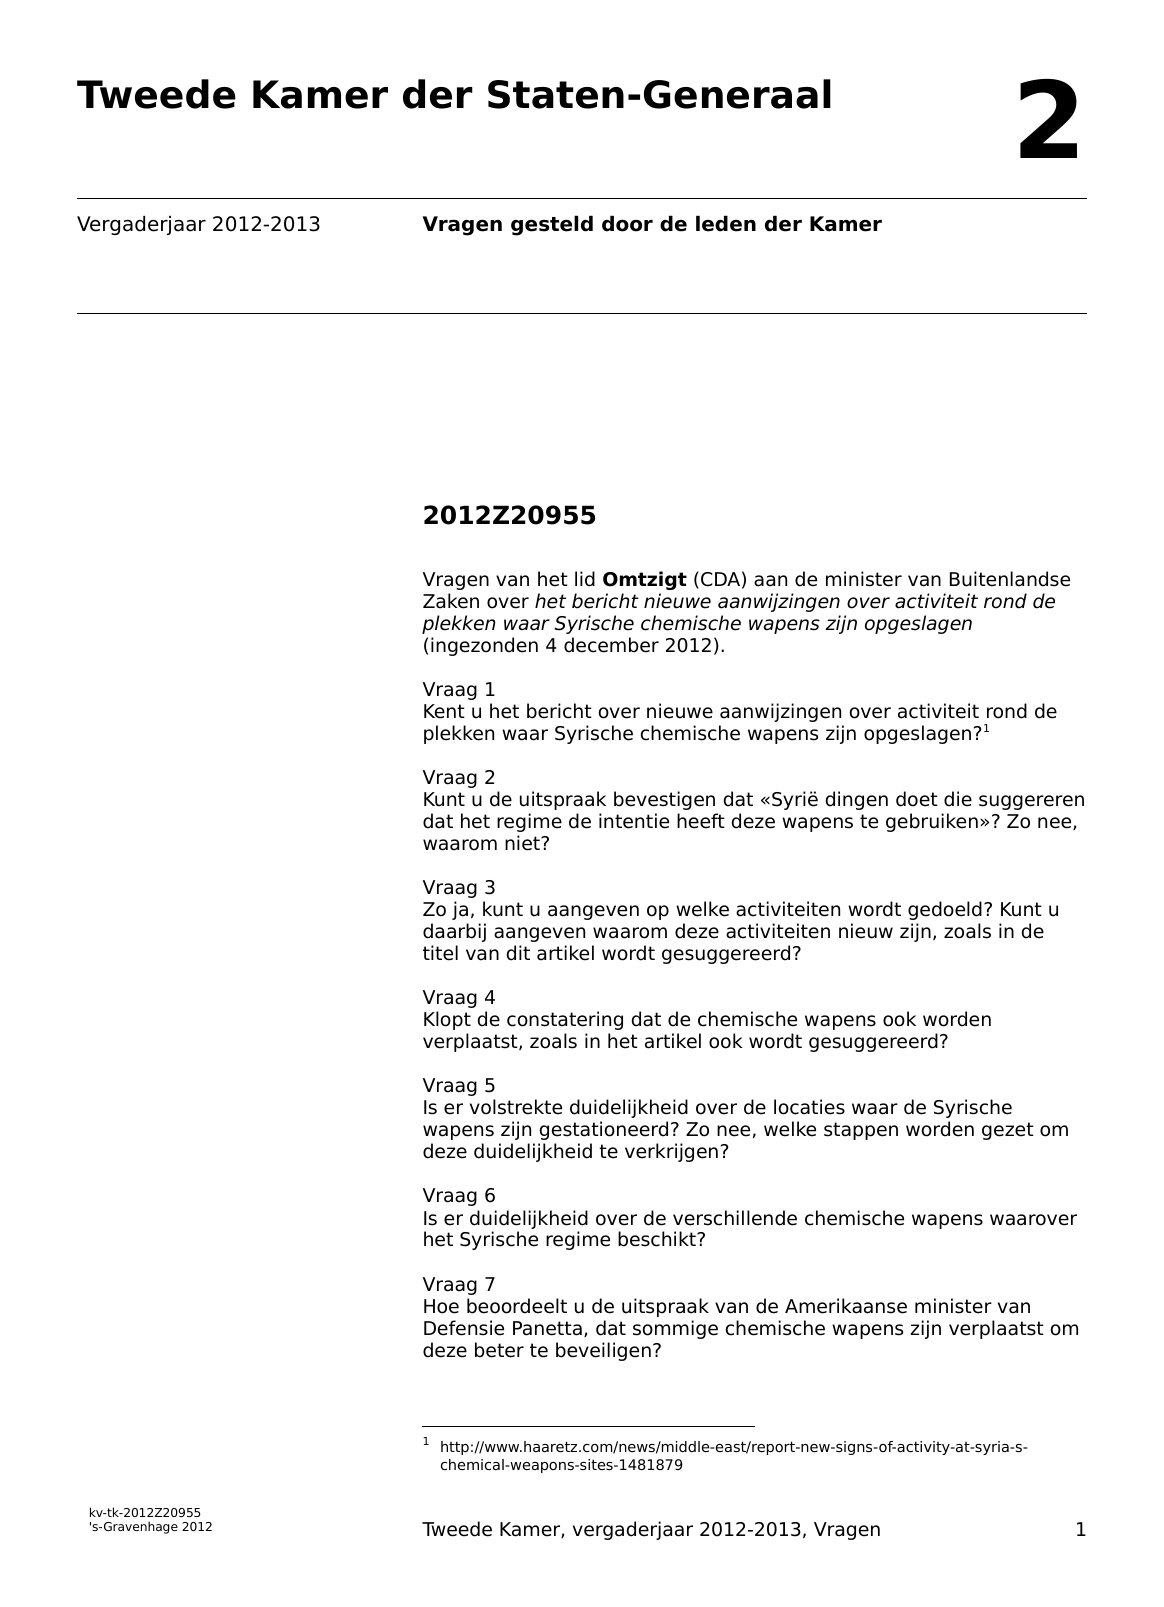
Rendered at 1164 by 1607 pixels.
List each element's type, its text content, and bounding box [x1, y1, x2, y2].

text kv-tk-2012Z20955 [88, 1506, 323, 1520]
text Hoe beoordeelt u de uitspraak van de Amerikaanse minister van Defensie Panetta, dat sommige chemische wapens zijn verplaatst om deze beter te beveiligen? [422, 1296, 1087, 1361]
text Kunt u de uitspraak bevestigen dat «Syrië dingen doet die suggereren dat het regime de intentie heeft deze wapens te gebruiken»? Zo nee, waarom niet? [422, 789, 1087, 855]
text 's-Gravenhage 2012 [88, 1520, 323, 1534]
table_cell Vergaderjaar 2012-2013 [77, 199, 422, 313]
text Vragen van het lid Omtzigt (CDA) aan de minister van Buitenlandse Zaken over het bericht nieuwe aanwijzingen over activiteit rond de plekken waar Syrische chemische wapens zijn opgeslagen (ingezonden 4 december 2012). [422, 569, 1087, 657]
text Vraag 7 [422, 1273, 1087, 1296]
table_header 2 [886, 59, 1087, 198]
table_cell Vragen gesteld door de leden der Kamer [422, 199, 1087, 313]
text 2012Z20955 [422, 501, 1087, 531]
text Zo ja, kunt u aangeven op welke activiteiten wordt gedoeld? Kunt u daarbij aangeven waarom deze activiteiten nieuw zijn, zoals in de titel van dit artikel wordt gesuggereerd? [422, 899, 1087, 965]
text Is er volstrekte duidelijkheid over de locaties waar de Syrische wapens zijn gestationeerd? Zo nee, welke stappen worden gezet om deze duidelijkheid te verkrijgen? [422, 1097, 1087, 1163]
text Vraag 2 [422, 767, 1087, 789]
text Is er duidelijkheid over de verschillende chemische wapens waarover het Syrische regime beschikt? [422, 1207, 1087, 1251]
text Kent u het bericht over nieuwe aanwijzingen over activiteit rond de plekken waar Syrische chemische wapens zijn opgeslagen? [422, 701, 1087, 745]
text http://www.haaretz.com/news/middle-east/report-new-signs-of-activity-at-syria-s-chemical-weapons-sites-1481879 [422, 1435, 1087, 1474]
text Vraag 3 [422, 877, 1087, 899]
text Vraag 6 [422, 1185, 1087, 1207]
table_header Tweede Kamer der Staten-Generaal [77, 59, 886, 198]
text Vraag 4 [422, 987, 1087, 1009]
text Vraag 5 [422, 1075, 1087, 1097]
text Vraag 1 [422, 679, 1087, 701]
text Klopt de constatering dat de chemische wapens ook worden verplaatst, zoals in het artikel ook wordt gesuggereerd? [422, 1009, 1087, 1053]
